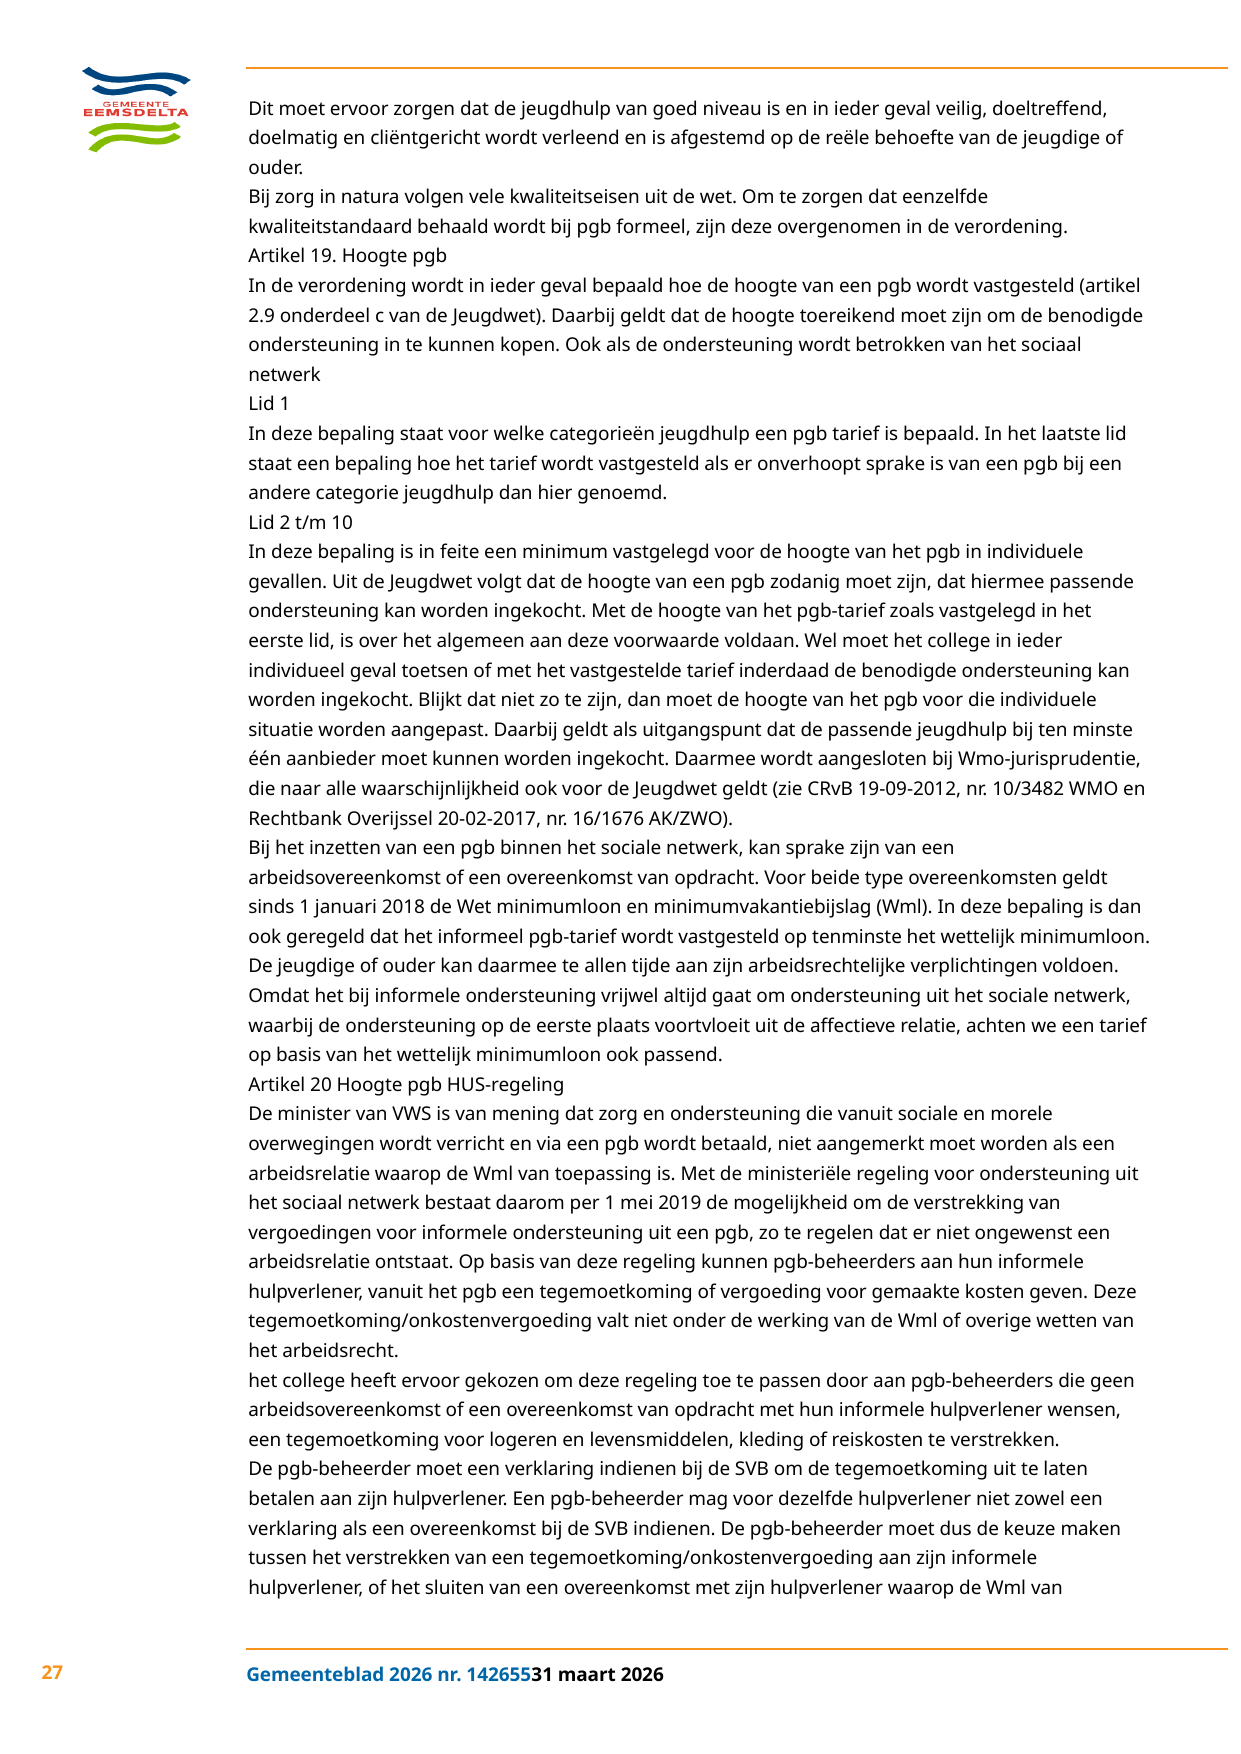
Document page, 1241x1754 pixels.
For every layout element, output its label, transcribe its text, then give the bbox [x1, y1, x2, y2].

text In deze bepaling is in feite een minimum vastgelegd voor de hoogte van het pgb in individuele gevallen. Uit de Jeugdwet volgt dat de hoogte van een pgb zodanig moet zijn, dat hiermee passende ondersteuning kan worden ingekocht. Met de hoogte van het pgb-tarief zoals vastgelegd in het eerste lid, is over het algemeen aan deze voorwaarde voldaan. Wel moet het college in ieder individueel geval toetsen of met het vastgestelde tarief inderdaad de benodigde ondersteuning kan worden ingekocht. Blijkt dat niet zo te zijn, dan moet de hoogte van het pgb voor die individuele situatie worden aangepast. Daarbij geldt als uitgangspunt dat de passende jeugdhulp bij ten minste één aanbieder moet kunnen worden ingekocht. Daarmee wordt aangesloten bij Wmo-jurisprudentie, die naar alle waarschijnlijkheid ook voor de Jeugdwet geldt (zie CRvB 19-09-2012, nr. 10/3482 WMO en Rechtbank Overijssel 20-02-2017, nr. 16/1676 AK/ZWO). [248, 538, 1152, 831]
text Artikel 20 Hoogte pgb HUS-regeling [248, 1071, 1152, 1097]
text Dit moet ervoor zorgen dat de jeugdhulp van goed niveau is en in ieder geval veilig, doeltreffend, doelmatig en cliëntgericht wordt verleend en is afgestemd op de reële behoefte van de jeugdige of ouder. [248, 95, 1152, 180]
text Bij zorg in natura volgen vele kwaliteitseisen uit de wet. Om te zorgen dat eenzelfde kwaliteitstandaard behaald wordt bij pgb formeel, zijn deze overgenomen in de verordening. [248, 183, 1152, 239]
text Artikel 19. Hoogte pgb [248, 243, 1152, 268]
text Lid 1 [248, 391, 1152, 416]
text De pgb-beheerder moet een verklaring indienen bij de SVB om de tegemoetkoming uit te laten betalen aan zijn hulpverlener. Een pgb-beheerder mag voor dezelfde hulpverlener niet zowel een verklaring als een overeenkomst bij de SVB indienen. De pgb-beheerder moet dus de keuze maken tussen het verstrekken van een tegemoetkoming/onkostenvergoeding aan zijn informele hulpverlener, of het sluiten van een overeenkomst met zijn hulpverlener waarop de Wml van [248, 1456, 1152, 1600]
text De minister van VWS is van mening dat zorg en ondersteuning die vanuit sociale en morele overwegingen wordt verricht en via een pgb wordt betaald, niet aangemerkt moet worden als een arbeidsrelatie waarop de Wml van toepassing is. Met de ministeriële regeling voor ondersteuning uit het sociaal netwerk bestaat daarom per 1 mei 2019 de mogelijkheid om de verstrekking van vergoedingen voor informele ondersteuning uit een pgb, zo te regelen dat er niet ongewenst een arbeidsrelatie ontstaat. Op basis van deze regeling kunnen pgb-beheerders aan hun informele hulpverlener, vanuit het pgb een tegemoetkoming of vergoeding voor gemaakte kosten geven. Deze tegemoetkoming/onkostenvergoeding valt niet onder de werking van de Wml of overige wetten van het arbeidsrecht. [248, 1101, 1152, 1363]
text In deze bepaling staat voor welke categorieën jeugdhulp een pgb tarief is bepaald. In het laatste lid staat een bepaling hoe het tarief wordt vastgesteld als er onverhoopt sprake is van een pgb bij een andere categorie jeugdhulp dan hier genoemd. [248, 420, 1152, 505]
text het college heeft ervoor gekozen om deze regeling toe te passen door aan pgb-beheerders die geen arbeidsovereenkomst of een overeenkomst van opdracht met hun informele hulpverlener wensen, een tegemoetkoming voor logeren en levensmiddelen, kleding of reiskosten te verstrekken. [248, 1367, 1152, 1452]
text Bij het inzetten van een pgb binnen het sociale netwerk, kan sprake zijn van een arbeidsovereenkomst of een overeenkomst van opdracht. Voor beide type overeenkomsten geldt sinds 1 januari 2018 de Wet minimumloon en minimumvakantiebijslag (Wml). In deze bepaling is dan ook geregeld dat het informeel pgb-tarief wordt vastgesteld op tenminste het wettelijk minimumloon. De jeugdige of ouder kan daarmee te allen tijde aan zijn arbeidsrechtelijke verplichtingen voldoen. Omdat het bij informele ondersteuning vrijwel altijd gaat om ondersteuning uit het sociale netwerk, waarbij de ondersteuning op de eerste plaats voortvloeit uit de affectieve relatie, achten we een tarief op basis van het wettelijk minimumloon ook passend. [248, 834, 1152, 1067]
picture [41, 47, 231, 172]
text Lid 2 t/m 10 [248, 509, 1152, 535]
text In de verordening wordt in ieder geval bepaald hoe de hoogte van een pgb wordt vastgesteld (artikel 2.9 onderdeel c van de Jeugdwet). Daarbij geldt dat de hoogte toereikend moet zijn om de benodigde ondersteuning in te kunnen kopen. Ook als de ondersteuning wordt betrokken van het sociaal netwerk [248, 272, 1152, 387]
